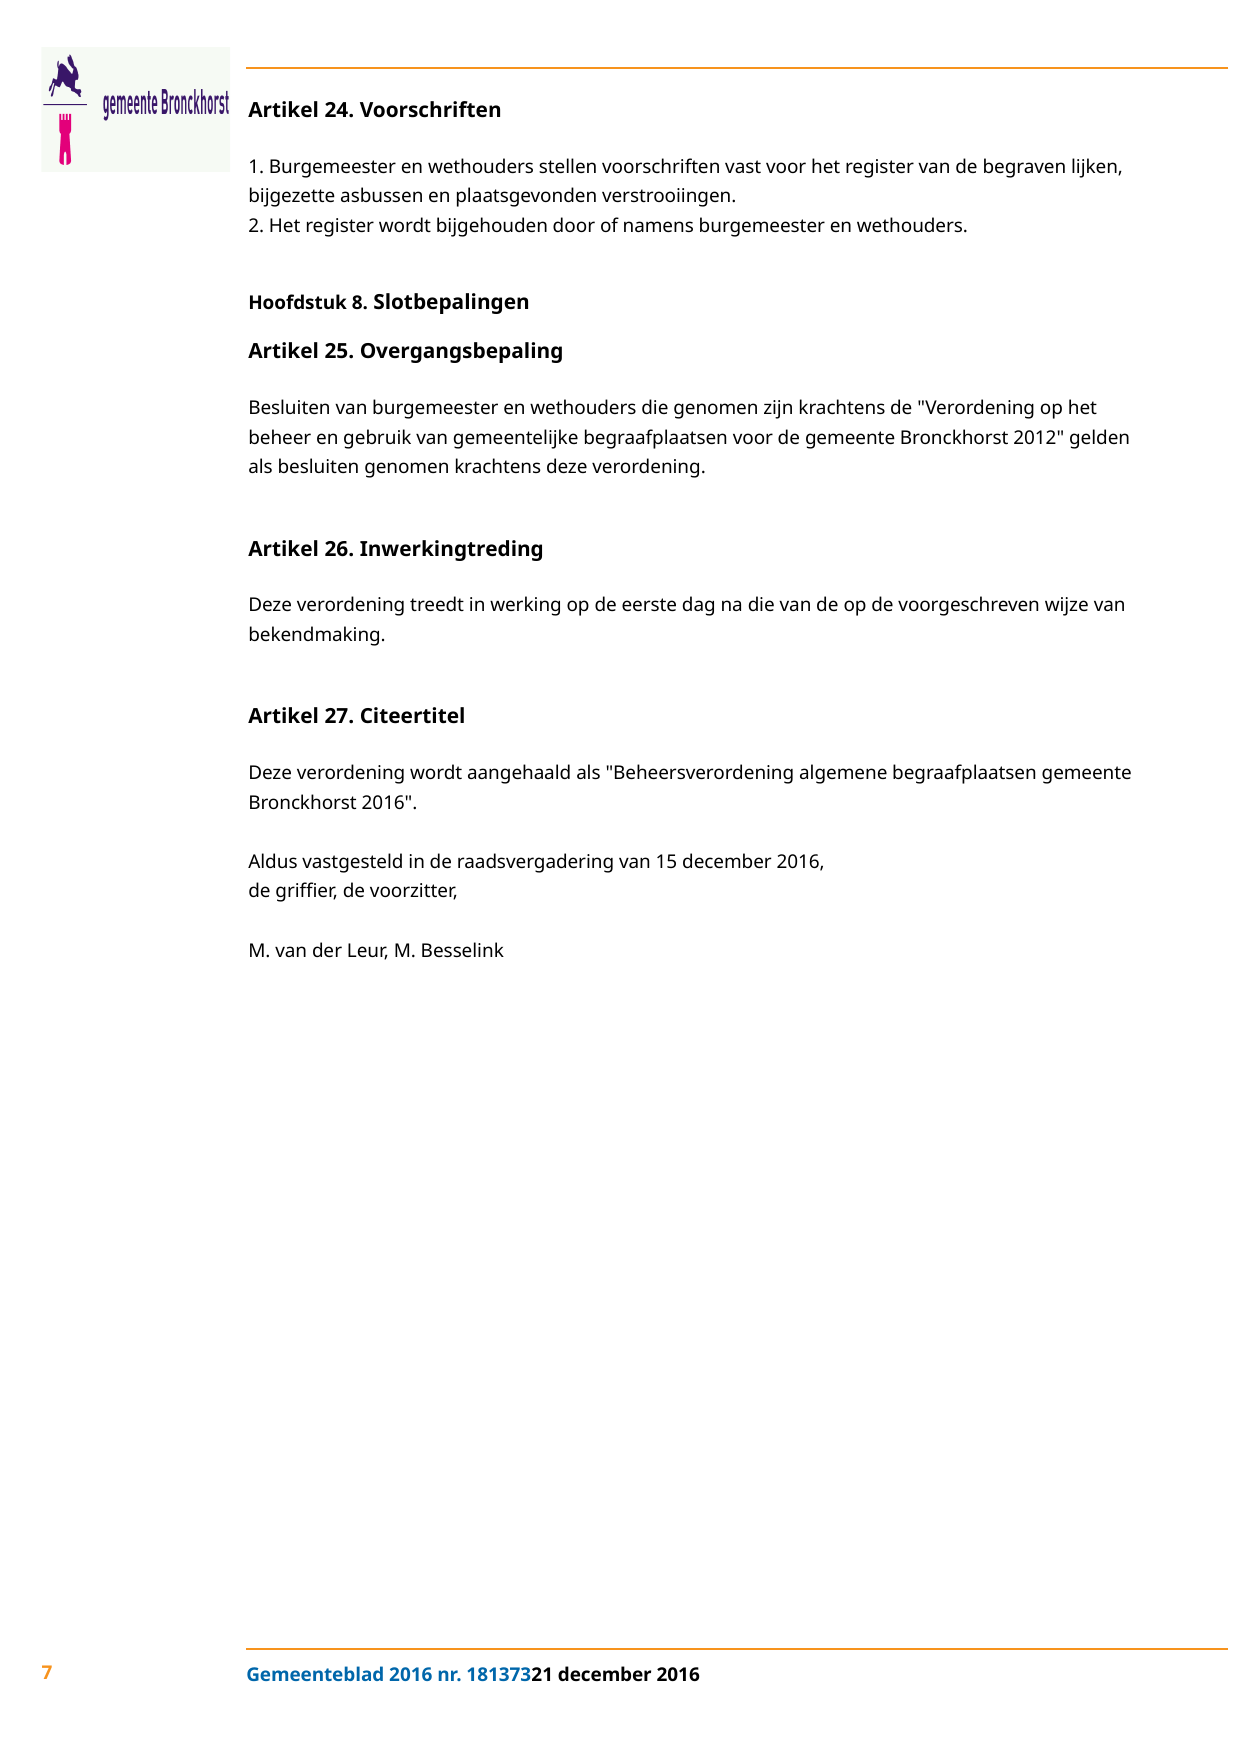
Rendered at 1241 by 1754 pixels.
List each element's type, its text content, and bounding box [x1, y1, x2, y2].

text Deze verordening wordt aangehaald als "Beheersverordening algemene begraafplaatsen gemeente Bronckhorst 2016". [248, 759, 1152, 814]
text 1. Burgemeester en wethouders stellen voorschriften vast voor het register van de begraven lijken, bijgezette asbussen en plaatsgevonden verstrooiingen. [248, 153, 1152, 208]
text Aldus vastgesteld in de raadsvergadering van 15 december 2016, [248, 848, 1152, 874]
text Hoofdstuk 8. Slotbepalingen [248, 287, 1152, 316]
text Artikel 24. Voorschriften [248, 95, 1152, 123]
picture [41, 47, 231, 172]
text Deze verordening treedt in werking op de eerste dag na die van de op de voorgeschreven wijze van bekendmaking. [248, 592, 1152, 647]
text M. van der Leur, M. Besselink [248, 937, 1152, 962]
text de griffier, de voorzitter, [248, 878, 1152, 903]
text Artikel 25. Overgangsbepaling [248, 336, 1152, 365]
text Artikel 27. Citeertitel [248, 701, 1152, 730]
text Artikel 26. Inwerkingtreding [248, 534, 1152, 562]
text 2. Het register wordt bijgehouden door of namens burgemeester en wethouders. [248, 212, 1152, 238]
text Besluiten van burgemeester en wethouders die genomen zijn krachtens de "Verordening op het beheer en gebruik van gemeentelijke begraafplaatsen voor de gemeente Bronckhorst 2012" gelden als besluiten genomen krachtens deze verordening. [248, 394, 1152, 479]
